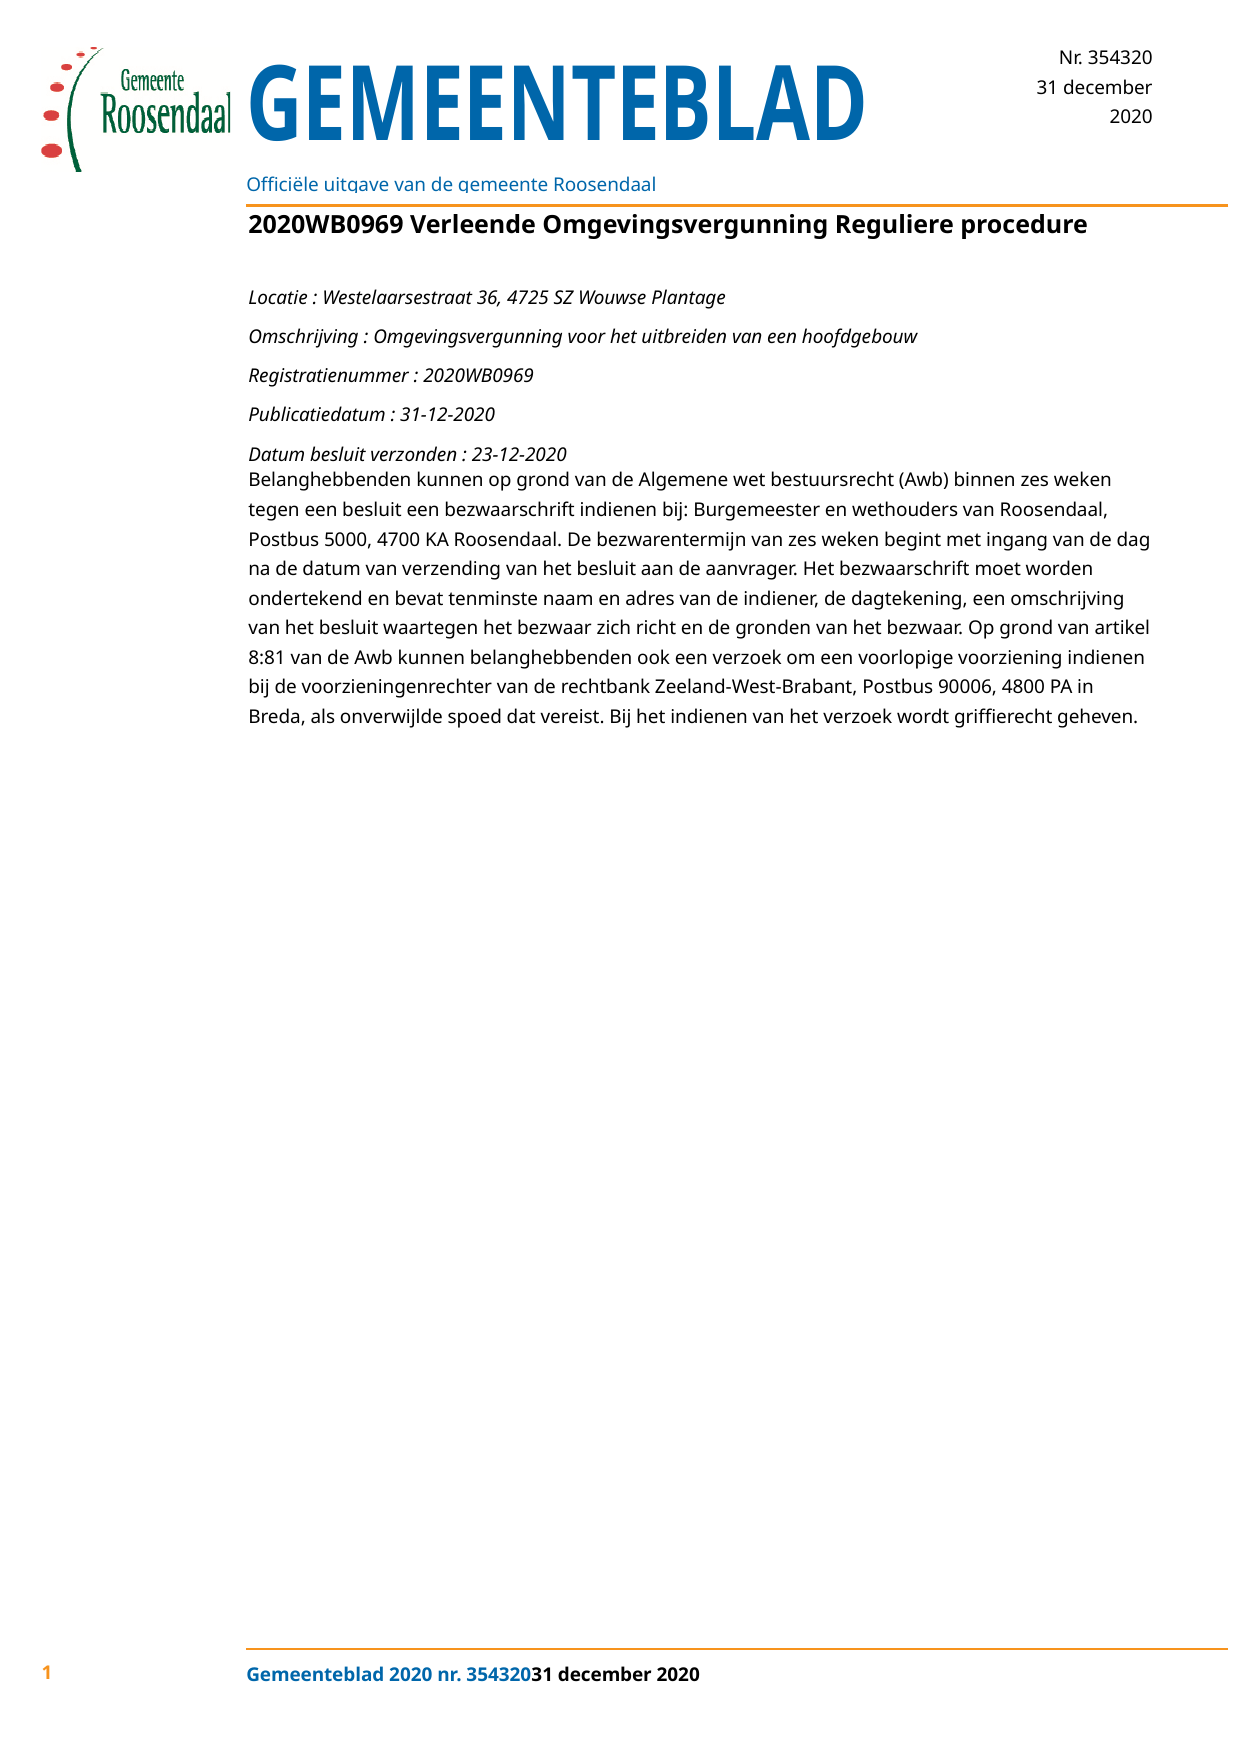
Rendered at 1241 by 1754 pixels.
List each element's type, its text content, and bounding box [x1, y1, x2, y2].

text Belanghebbenden kunnen op grond van de Algemene wet bestuursrecht (Awb) binnen zes weken tegen een besluit een bezwaarschrift indienen bij: Burgemeester en wethouders van Roosendaal, Postbus 5000, 4700 KA Roosendaal. De bezwarentermijn van zes weken begint met ingang van de dag na de datum van verzending van het besluit aan de aanvrager. Het bezwaarschrift moet worden ondertekend en bevat tenminste naam en adres van de indiener, de dagtekening, een omschrijving van het besluit waartegen het bezwaar zich richt en de gronden van het bezwaar. Op grond van artikel 8:81 van de Awb kunnen belanghebbenden ook een verzoek om een voorlopige voorziening indienen bij de voorzieningenrechter van de rechtbank Zeeland-West-Brabant, Postbus 90006, 4800 PA in Breda, als onverwijlde spoed dat vereist. Bij het indienen van het verzoek wordt griffierecht geheven. [248, 467, 1152, 729]
text Registratienummer : 2020WB0969 [248, 362, 1152, 388]
text Locatie : Westelaarsestraat 36, 4725 SZ Wouwse Plantage [248, 284, 1152, 309]
text Omschrijving : Omgevingsvergunning voor het uitbreiden van een hoofdgebouw [248, 323, 1152, 349]
picture [41, 47, 231, 172]
text Publicatiedatum : 31-12-2020 [248, 402, 1152, 427]
text 2020WB0969 Verleende Omgevingsvergunning Reguliere procedure [248, 207, 1152, 241]
text Datum besluit verzonden : 23-12-2020 [248, 441, 1152, 467]
